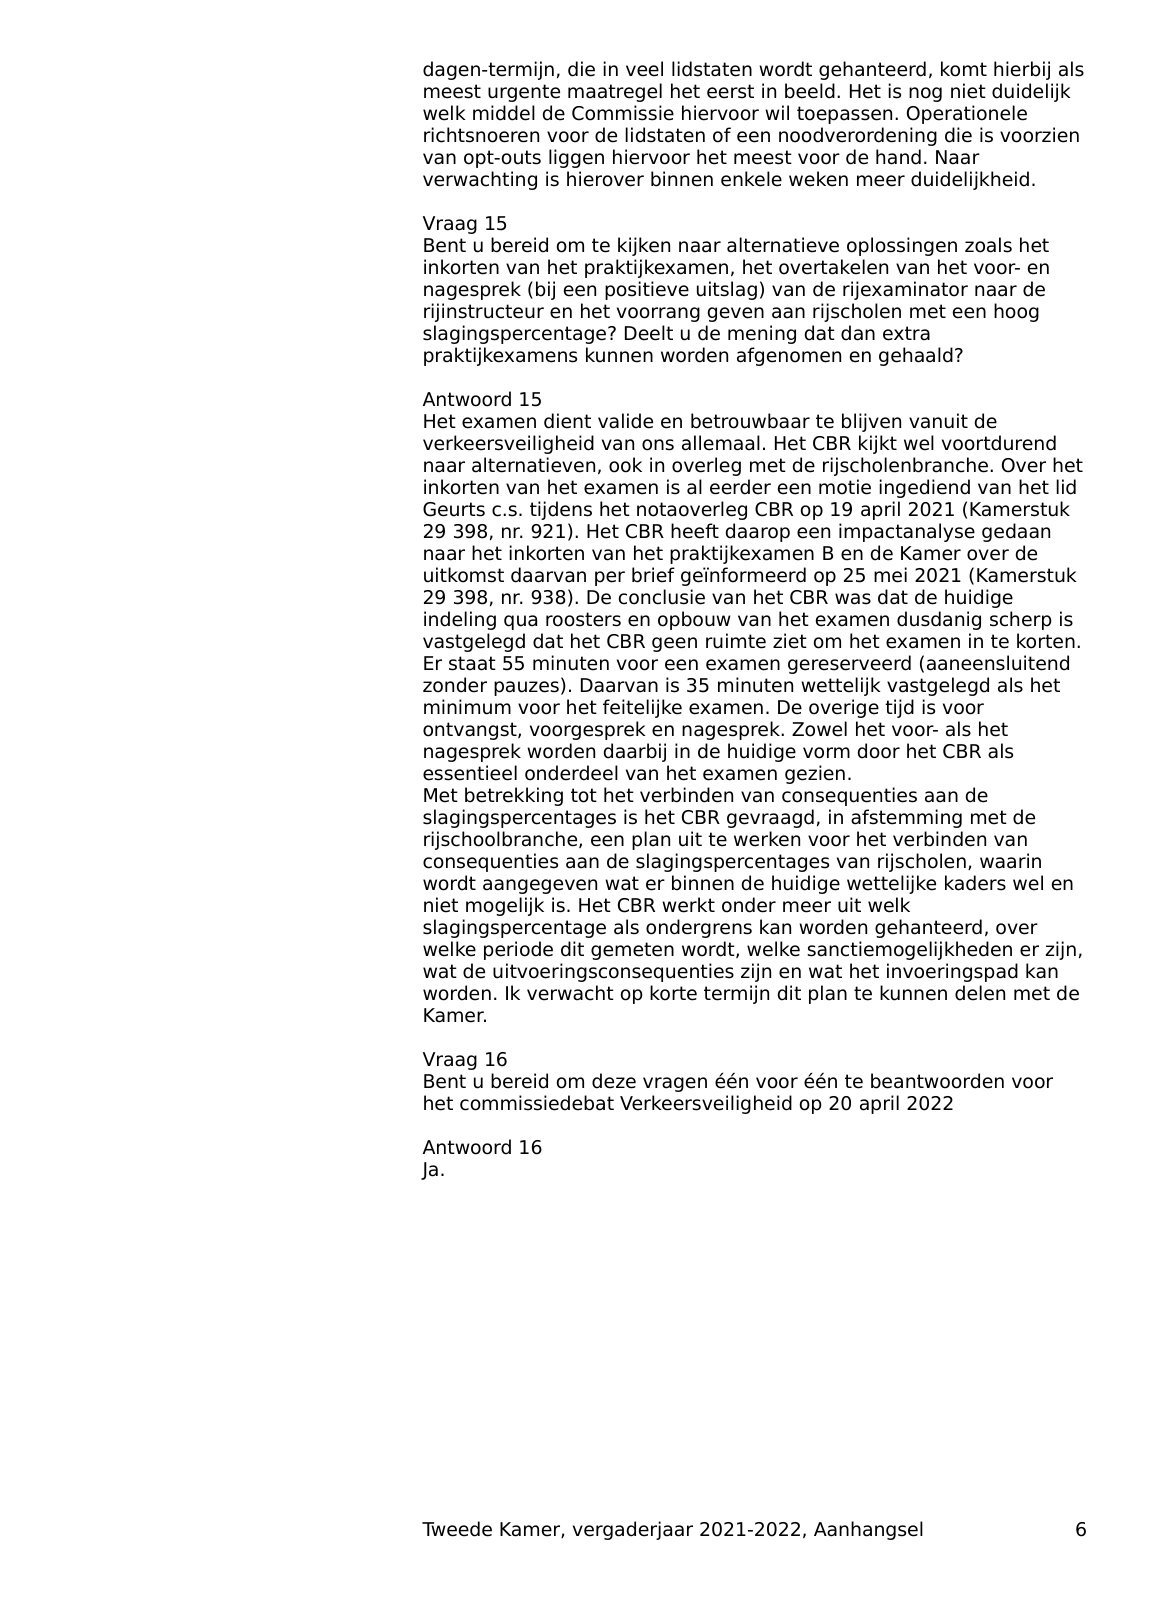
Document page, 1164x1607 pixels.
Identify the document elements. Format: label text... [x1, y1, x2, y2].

text Met betrekking tot het verbinden van consequenties aan de slagingspercentages is het CBR gevraagd, in afstemming met de rijschoolbranche, een plan uit te werken voor het verbinden van consequenties aan de slagingspercentages van rijscholen, waarin wordt aangegeven wat er binnen de huidige wettelijke kaders wel en niet mogelijk is. Het CBR werkt onder meer uit welk slagingspercentage als ondergrens kan worden gehanteerd, over welke periode dit gemeten wordt, welke sanctiemogelijkheden er zijn, wat de uitvoeringsconsequenties zijn en wat het invoeringspad kan worden. Ik verwacht op korte termijn dit plan te kunnen delen met de Kamer. [422, 785, 1087, 1027]
text Het examen dient valide en betrouwbaar te blijven vanuit de verkeersveiligheid van ons allemaal. Het CBR kijkt wel voortdurend naar alternatieven, ook in overleg met de rijscholenbranche. Over het inkorten van het examen is al eerder een motie ingediend van het lid Geurts c.s. tijdens het notaoverleg CBR op 19 april 2021 (Kamerstuk 29 398, nr. 921). Het CBR heeft daarop een impactanalyse gedaan naar het inkorten van het praktijkexamen B en de Kamer over de uitkomst daarvan per brief geïnformeerd op 25 mei 2021 (Kamerstuk 29 398, nr. 938). De conclusie van het CBR was dat de huidige indeling qua roosters en opbouw van het examen dusdanig scherp is vastgelegd dat het CBR geen ruimte ziet om het examen in te korten. Er staat 55 minuten voor een examen gereserveerd (aaneensluitend zonder pauzes). Daarvan is 35 minuten wettelijk vastgelegd als het minimum voor het feitelijke examen. De overige tijd is voor ontvangst, voorgesprek en nagesprek. Zowel het voor- als het nagesprek worden daarbij in de huidige vorm door het CBR als essentieel onderdeel van het examen gezien. [422, 411, 1087, 785]
text Antwoord 16 [422, 1137, 1087, 1159]
text Vraag 15 [422, 213, 1087, 235]
text Bent u bereid om deze vragen één voor één te beantwoorden voor het commissiedebat Verkeersveiligheid op 20 april 2022 [422, 1071, 1087, 1115]
text dagen-termijn, die in veel lidstaten wordt gehanteerd, komt hierbij als meest urgente maatregel het eerst in beeld. Het is nog niet duidelijk welk middel de Commissie hiervoor wil toepassen. Operationele richtsnoeren voor de lidstaten of een noodverordening die is voorzien van opt-outs liggen hiervoor het meest voor de hand. Naar verwachting is hierover binnen enkele weken meer duidelijkheid. [422, 59, 1087, 191]
text Ja. [422, 1159, 1087, 1181]
text Antwoord 15 [422, 389, 1087, 411]
text Vraag 16 [422, 1049, 1087, 1071]
text Bent u bereid om te kijken naar alternatieve oplossingen zoals het inkorten van het praktijkexamen, het overtakelen van het voor- en nagesprek (bij een positieve uitslag) van de rijexaminator naar de rijinstructeur en het voorrang geven aan rijscholen met een hoog slagingspercentage? Deelt u de mening dat dan extra praktijkexamens kunnen worden afgenomen en gehaald? [422, 235, 1087, 367]
